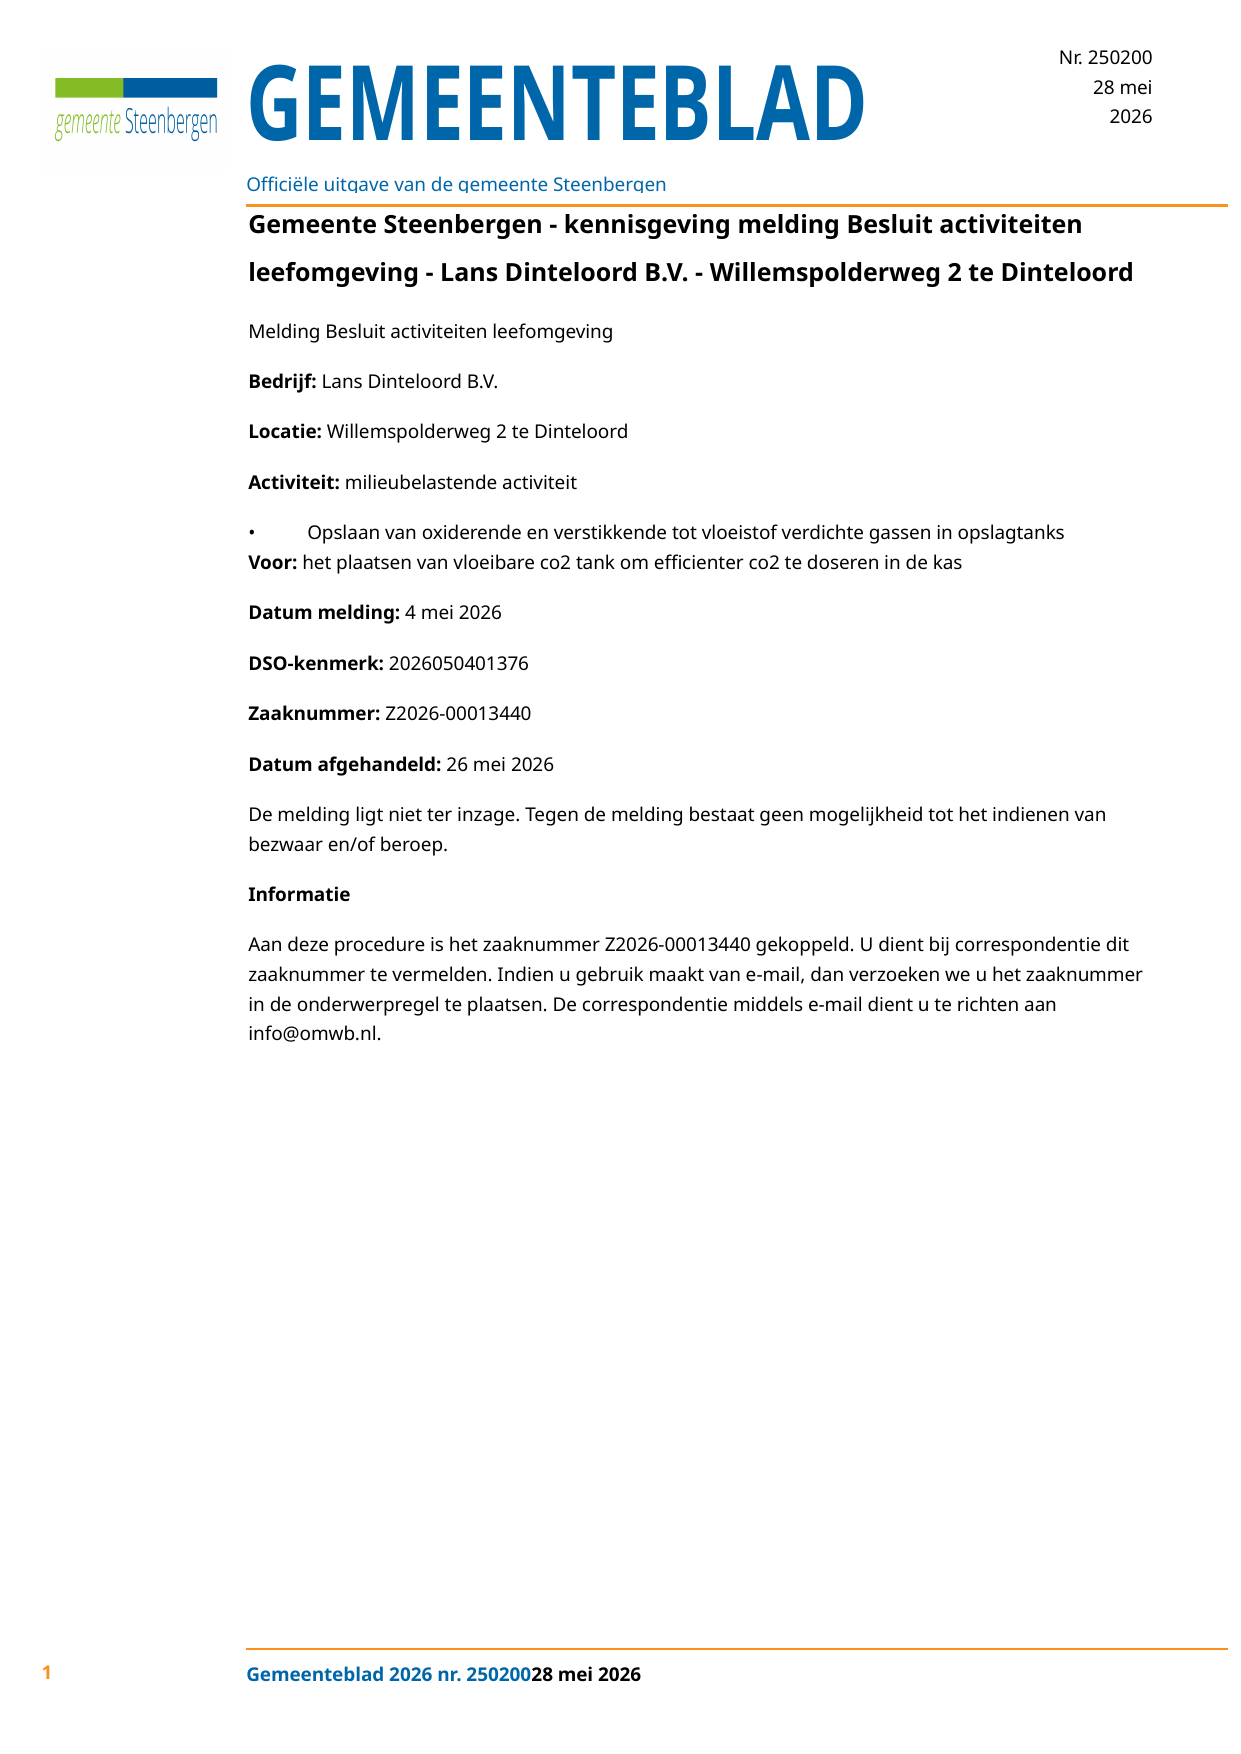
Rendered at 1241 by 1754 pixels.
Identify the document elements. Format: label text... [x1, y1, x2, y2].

text Locatie: Willemspolderweg 2 te Dinteloord [248, 419, 1152, 444]
text Informatie [248, 881, 1152, 907]
picture [41, 47, 231, 172]
text Datum afgehandeld: 26 mei 2026 [248, 751, 1152, 777]
text Datum melding: 4 mei 2026 [248, 599, 1152, 625]
text Bedrijf: Lans Dinteloord B.V. [248, 368, 1152, 394]
text Voor: het plaatsen van vloeibare co2 tank om efficienter co2 te doseren in de kas [248, 549, 1152, 575]
text DSO-kenmerk: 2026050401376 [248, 650, 1152, 676]
text Melding Besluit activiteiten leefomgeving [248, 318, 1152, 344]
text Gemeente Steenbergen - kennisgeving melding Besluit activiteiten leefomgeving - Lans Dinteloord B.V. - Willemspolderweg 2 te Dinteloord [248, 207, 1152, 288]
text Activiteit: milieubelastende activiteit [248, 469, 1152, 495]
text Aan deze procedure is het zaaknummer Z2026-00013440 gekoppeld. U dient bij correspondentie dit zaaknummer te vermelden. Indien u gebruik maakt van e-mail, dan verzoeken we u het zaaknummer in de onderwerpregel te plaatsen. De correspondentie middels e-mail dient u te richten aan info@omwb.nl. [248, 932, 1152, 1046]
text Zaaknummer: Z2026-00013440 [248, 700, 1152, 726]
text De melding ligt niet ter inzage. Tegen de melding bestaat geen mogelijkheid tot het indienen van bezwaar en/of beroep. [248, 801, 1152, 857]
list Opslaan van oxiderende en verstikkende tot vloeistof verdichte gassen in opslagtanks [248, 519, 1152, 545]
